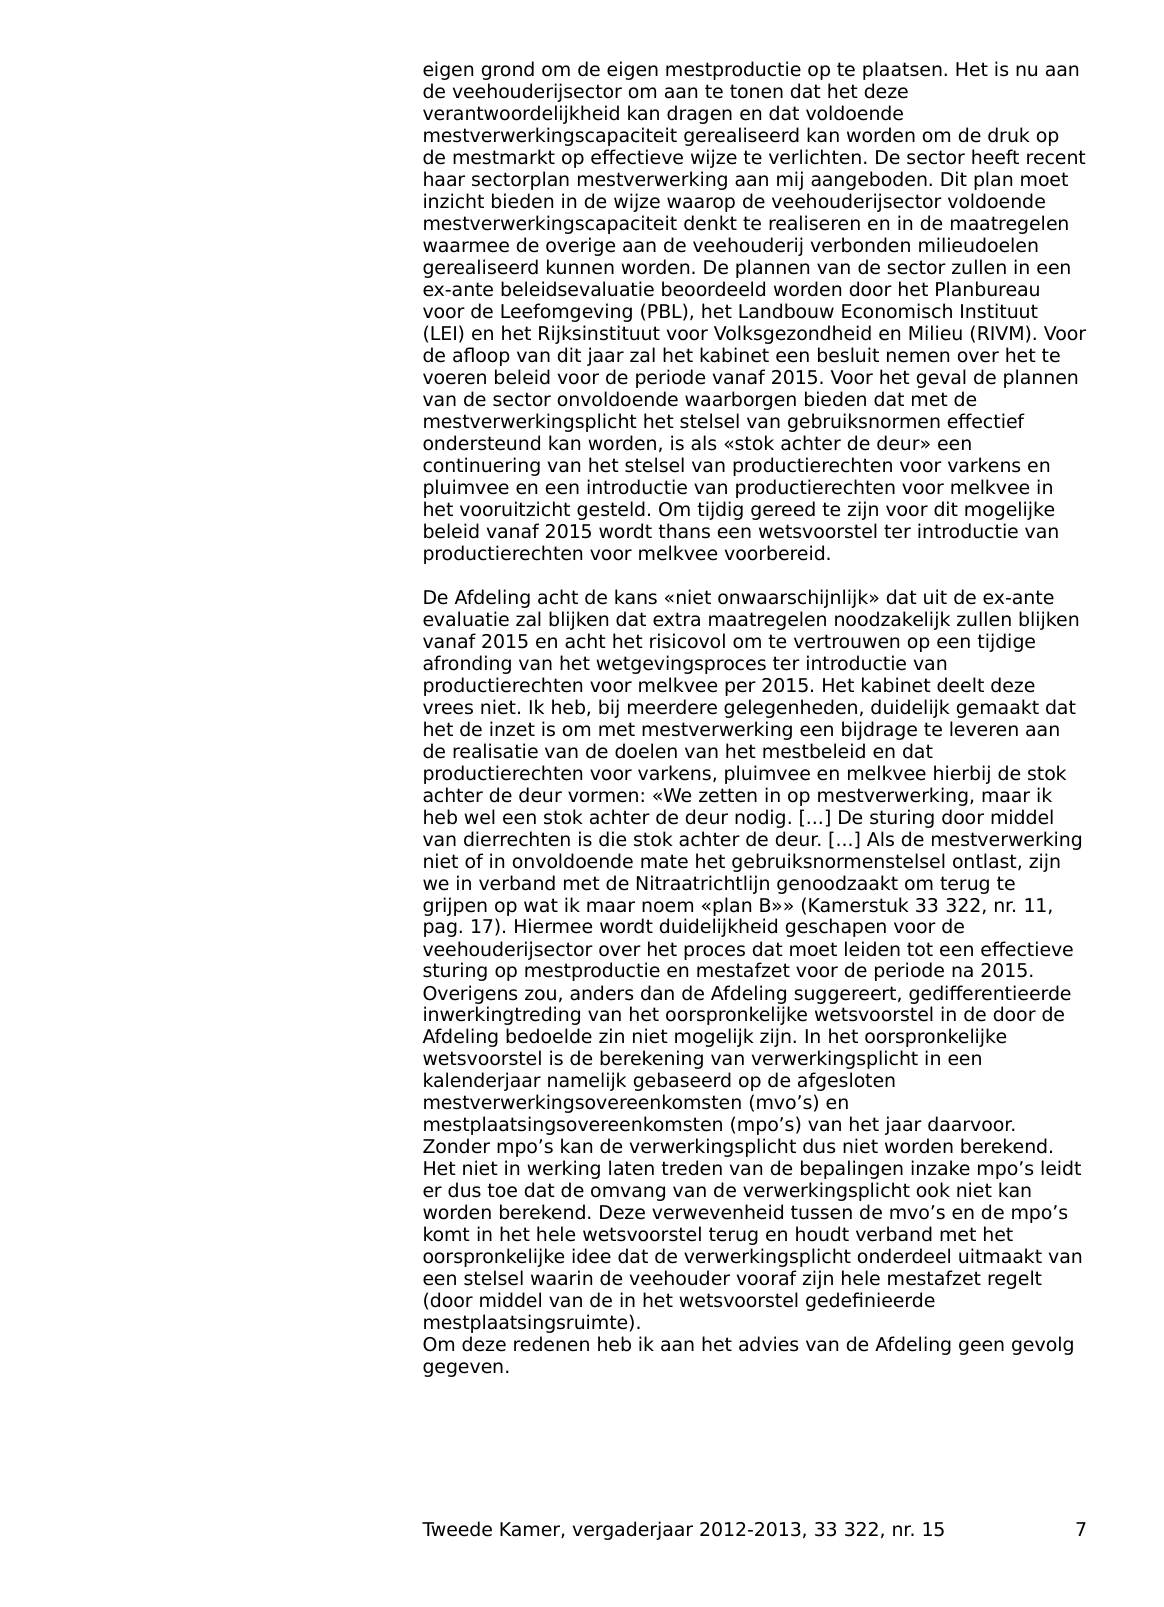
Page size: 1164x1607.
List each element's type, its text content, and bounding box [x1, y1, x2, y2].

text Om deze redenen heb ik aan het advies van de Afdeling geen gevolg gegeven. [422, 1334, 1087, 1378]
text Overigens zou, anders dan de Afdeling suggereert, gedifferentieerde inwerkingtreding van het oorspronkelijke wetsvoorstel in de door de Afdeling bedoelde zin niet mogelijk zijn. In het oorspronkelijke wetsvoorstel is de berekening van verwerkingsplicht in een kalenderjaar namelijk gebaseerd op de afgesloten mestverwerkingsovereenkomsten (mvo’s) en mestplaatsingsovereenkomsten (mpo’s) van het jaar daarvoor. Zonder mpo’s kan de verwerkingsplicht dus niet worden berekend. Het niet in werking laten treden van de bepalingen inzake mpo’s leidt er dus toe dat de omvang van de verwerkingsplicht ook niet kan worden berekend. Deze verwevenheid tussen de mvo’s en de mpo’s komt in het hele wetsvoorstel terug en houdt verband met het oorspronkelijke idee dat de verwerkingsplicht onderdeel uitmaakt van een stelsel waarin de veehouder vooraf zijn hele mestafzet regelt (door middel van de in het wetsvoorstel gedefinieerde mestplaatsingsruimte). [422, 982, 1087, 1334]
text eigen grond om de eigen mestproductie op te plaatsen. Het is nu aan de veehouderijsector om aan te tonen dat het deze verantwoordelijkheid kan dragen en dat voldoende mestverwerkingscapaciteit gerealiseerd kan worden om de druk op de mestmarkt op effectieve wijze te verlichten. De sector heeft recent haar sectorplan mestverwerking aan mij aangeboden. Dit plan moet inzicht bieden in de wijze waarop de veehouderijsector voldoende mestverwerkingscapaciteit denkt te realiseren en in de maatregelen waarmee de overige aan de veehouderij verbonden milieudoelen gerealiseerd kunnen worden. De plannen van de sector zullen in een ex-ante beleidsevaluatie beoordeeld worden door het Planbureau voor de Leefomgeving (PBL), het Landbouw Economisch Instituut (LEI) en het Rijksinstituut voor Volksgezondheid en Milieu (RIVM). Voor de afloop van dit jaar zal het kabinet een besluit nemen over het te voeren beleid voor de periode vanaf 2015. Voor het geval de plannen van de sector onvoldoende waarborgen bieden dat met de mestverwerkingsplicht het stelsel van gebruiksnormen effectief ondersteund kan worden, is als «stok achter de deur» een continuering van het stelsel van productierechten voor varkens en pluimvee en een introductie van productierechten voor melkvee in het vooruitzicht gesteld. Om tijdig gereed te zijn voor dit mogelijke beleid vanaf 2015 wordt thans een wetsvoorstel ter introductie van productierechten voor melkvee voorbereid. [422, 59, 1087, 564]
text De Afdeling acht de kans «niet onwaarschijnlijk» dat uit de ex-ante evaluatie zal blijken dat extra maatregelen noodzakelijk zullen blijken vanaf 2015 en acht het risicovol om te vertrouwen op een tijdige afronding van het wetgevingsproces ter introductie van productierechten voor melkvee per 2015. Het kabinet deelt deze vrees niet. Ik heb, bij meerdere gelegenheden, duidelijk gemaakt dat het de inzet is om met mestverwerking een bijdrage te leveren aan de realisatie van de doelen van het mestbeleid en dat productierechten voor varkens, pluimvee en melkvee hierbij de stok achter de deur vormen: «We zetten in op mestverwerking, maar ik heb wel een stok achter de deur nodig. [...] De sturing door middel van dierrechten is die stok achter de deur. [...] Als de mestverwerking niet of in onvoldoende mate het gebruiksnormenstelsel ontlast, zijn we in verband met de Nitraatrichtlijn genoodzaakt om terug te grijpen op wat ik maar noem «plan B»» (Kamerstuk 33 322, nr. 11, pag. 17). Hiermee wordt duidelijkheid geschapen voor de veehouderijsector over het proces dat moet leiden tot een effectieve sturing op mestproductie en mestafzet voor de periode na 2015. [422, 587, 1087, 982]
